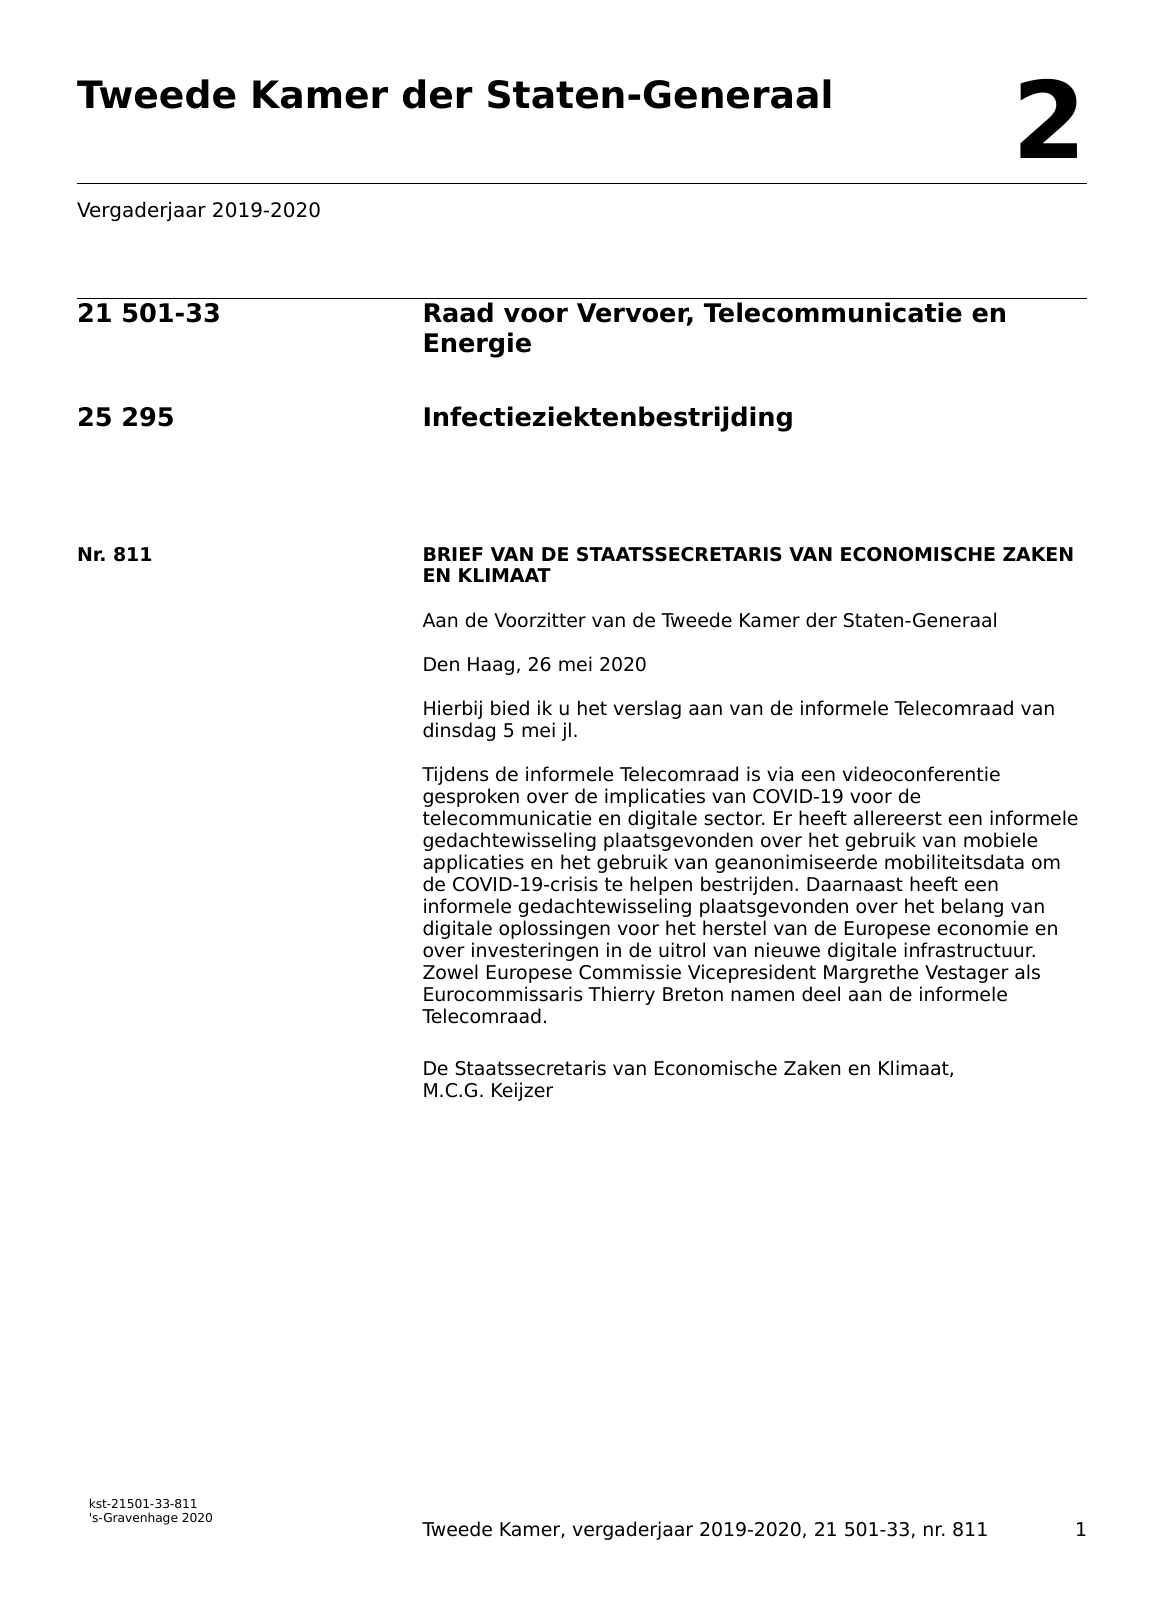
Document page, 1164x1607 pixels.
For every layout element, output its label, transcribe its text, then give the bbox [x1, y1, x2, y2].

table_header 2 [886, 59, 1087, 183]
subtitle 25 295 Infectieziektenbestrijding [77, 403, 1087, 432]
text Tijdens de informele Telecomraad is via een videoconferentie gesproken over de implicaties van COVID-19 voor de telecommunicatie en digitale sector. Er heeft allereerst een informele gedachtewisseling plaatsgevonden over het gebruik van mobiele applicaties en het gebruik van geanonimiseerde mobiliteitsdata om de COVID-19-crisis te helpen bestrijden. Daarnaast heeft een informele gedachtewisseling plaatsgevonden over het belang van digitale oplossingen voor het herstel van de Europese economie en over investeringen in de uitrol van nieuwe digitale infrastructuur. Zowel Europese Commissie Vicepresident Margrethe Vestager als Eurocommissaris Thierry Breton namen deel aan de informele Telecomraad. [422, 764, 1087, 1028]
subtitle 21 501-33 Raad voor Vervoer, Telecommunicatie en Energie [77, 299, 1087, 358]
text kst-21501-33-811 [88, 1497, 323, 1511]
text Den Haag, 26 mei 2020 [422, 654, 1087, 676]
text Aan de Voorzitter van de Tweede Kamer der Staten-Generaal [422, 609, 1087, 632]
text 's-Gravenhage 2020 [88, 1511, 323, 1525]
table_cell Vergaderjaar 2019-2020 [77, 184, 1087, 298]
text De Staatssecretaris van Economische Zaken en Klimaat, M.C.G. Keijzer [422, 1058, 1087, 1102]
text Hierbij bied ik u het verslag aan van de informele Telecomraad van dinsdag 5 mei jl. [422, 698, 1087, 742]
subtitle Nr. 811 BRIEF VAN DE STAATSSECRETARIS VAN ECONOMISCHE ZAKEN EN KLIMAAT [77, 543, 1087, 587]
table_header Tweede Kamer der Staten-Generaal [77, 59, 886, 183]
